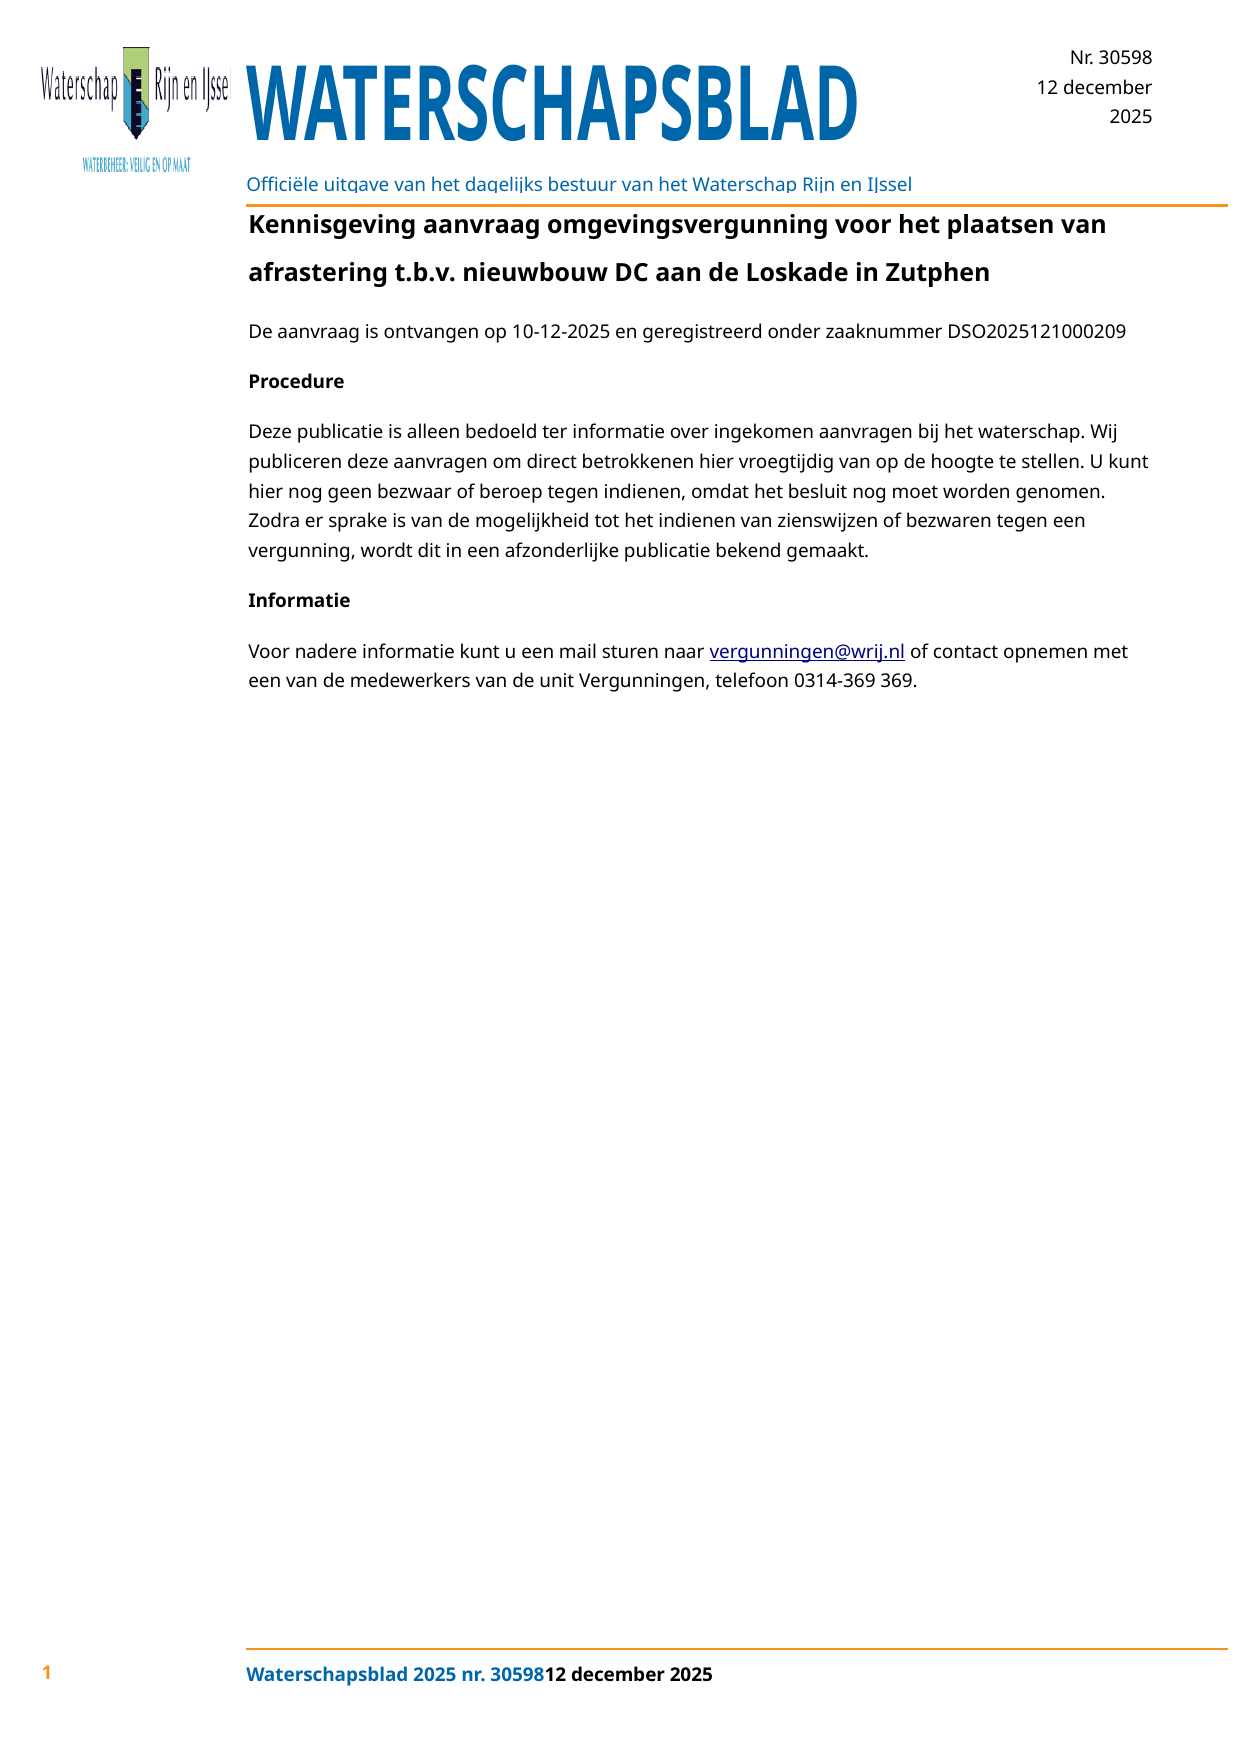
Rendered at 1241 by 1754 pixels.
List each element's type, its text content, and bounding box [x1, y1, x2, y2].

picture [41, 47, 231, 172]
text Procedure [248, 368, 1152, 394]
text Kennisgeving aanvraag omgevingsvergunning voor het plaatsen van afrastering t.b.v. nieuwbouw DC aan de Loskade in Zutphen [248, 207, 1152, 288]
text Informatie [248, 587, 1152, 613]
text Deze publicatie is alleen bedoeld ter informatie over ingekomen aanvragen bij het waterschap. Wij publiceren deze aanvragen om direct betrokkenen hier vroegtijdig van op de hoogte te stellen. U kunt hier nog geen bezwaar of beroep tegen indienen, omdat het besluit nog moet worden genomen. Zodra er sprake is van de mogelijkheid tot het indienen van zienswijzen of bezwaren tegen een vergunning, wordt dit in een afzonderlijke publicatie bekend gemaakt. [248, 419, 1152, 563]
text De aanvraag is ontvangen op 10-12-2025 en geregistreerd onder zaaknummer DSO2025121000209 [248, 318, 1152, 344]
text Voor nadere informatie kunt u een mail sturen naar vergunningen@wrij.nl of contact opnemen met een van de medewerkers van de unit Vergunningen, telefoon 0314-369 369. [248, 638, 1152, 693]
